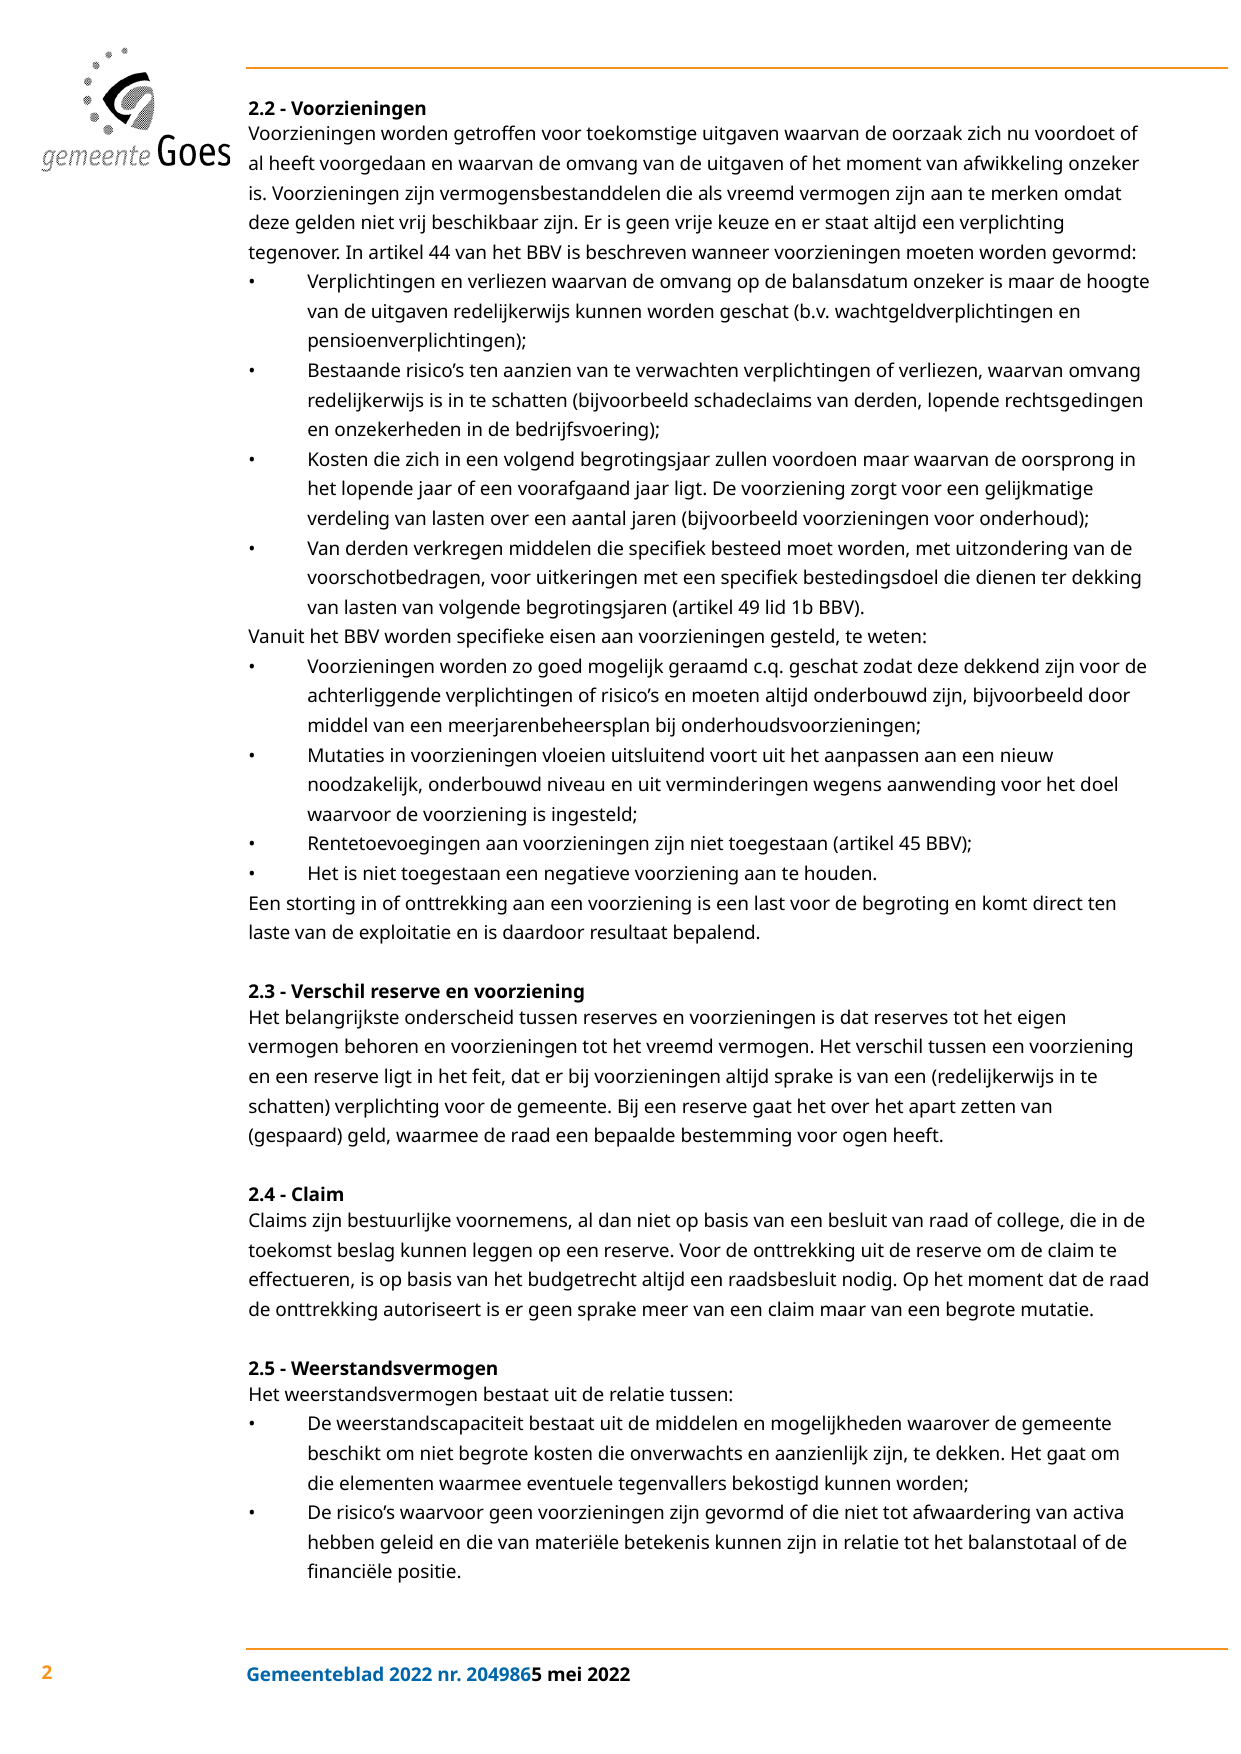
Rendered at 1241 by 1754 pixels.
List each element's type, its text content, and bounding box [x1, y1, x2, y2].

picture [41, 47, 231, 172]
list Kosten die zich in een volgend begrotingsjaar zullen voordoen maar waarvan de oorsprong in het lopende jaar of een voorafgaand jaar ligt. De voorziening zorgt voor een gelijkmatige verdeling van lasten over een aantal jaren (bijvoorbeeld voorzieningen voor onderhoud); [248, 446, 1152, 531]
list Voorzieningen worden zo goed mogelijk geraamd c.q. geschat zodat deze dekkend zijn voor de achterliggende verplichtingen of risico’s en moeten altijd onderbouwd zijn, bijvoorbeeld door middel van een meerjarenbeheersplan bij onderhoudsvoorzieningen; [248, 653, 1152, 738]
text Het belangrijkste onderscheid tussen reserves en voorzieningen is dat reserves tot het eigen vermogen behoren en voorzieningen tot het vreemd vermogen. Het verschil tussen een voorziening en een reserve ligt in het feit, dat er bij voorzieningen altijd sprake is van een (redelijkerwijs in te schatten) verplichting voor de gemeente. Bij een reserve gaat het over het apart zetten van (gespaard) geld, waarmee de raad een bepaalde bestemming voor ogen heeft. [248, 1004, 1152, 1148]
list De weerstandscapaciteit bestaat uit de middelen en mogelijkheden waarover de gemeente beschikt om niet begrote kosten die onverwachts en aanzienlijk zijn, te dekken. Het gaat om die elementen waarmee eventuele tegenvallers bekostigd kunnen worden; [248, 1411, 1152, 1496]
list De risico’s waarvoor geen voorzieningen zijn gevormd of die niet tot afwaardering van activa hebben geleid en die van materiële betekenis kunnen zijn in relatie tot het balanstotaal of de financiële positie. [248, 1499, 1152, 1584]
text Het weerstandsvermogen bestaat uit de relatie tussen: [248, 1381, 1152, 1407]
list Het is niet toegestaan een negatieve voorziening aan te houden. [248, 860, 1152, 886]
list Bestaande risico’s ten aanzien van te verwachten verplichtingen of verliezen, waarvan omvang redelijkerwijs is in te schatten (bijvoorbeeld schadeclaims van derden, lopende rechtsgedingen en onzekerheden in de bedrijfsvoering); [248, 357, 1152, 442]
text Vanuit het BBV worden specifieke eisen aan voorzieningen gesteld, te weten: [248, 623, 1152, 649]
text Claims zijn bestuurlijke voornemens, al dan niet op basis van een besluit van raad of college, die in de toekomst beslag kunnen leggen op een reserve. Voor de onttrekking uit de reserve om de claim te effectueren, is op basis van het budgetrecht altijd een raadsbesluit nodig. Op het moment dat de raad de onttrekking autoriseert is er geen sprake meer van een claim maar van een begrote mutatie. [248, 1207, 1152, 1322]
list Van derden verkregen middelen die specifiek besteed moet worden, met uitzondering van de voorschotbedragen, voor uitkeringen met een specifiek bestedingsdoel die dienen ter dekking van lasten van volgende begrotingsjaren (artikel 49 lid 1b BBV). [248, 535, 1152, 619]
list Rentetoevoegingen aan voorzieningen zijn niet toegestaan (artikel 45 BBV); [248, 831, 1152, 856]
text 2.2 - Voorzieningen [248, 95, 1152, 121]
text 2.3 - Verschil reserve en voorziening [248, 978, 1152, 1004]
list Verplichtingen en verliezen waarvan de omvang op de balansdatum onzeker is maar de hoogte van de uitgaven redelijkerwijs kunnen worden geschat (b.v. wachtgeldverplichtingen en pensioenverplichtingen); [248, 268, 1152, 353]
text 2.4 - Claim [248, 1182, 1152, 1207]
list Mutaties in voorzieningen vloeien uitsluitend voort uit het aanpassen aan een nieuw noodzakelijk, onderbouwd niveau en uit verminderingen wegens aanwending voor het doel waarvoor de voorziening is ingesteld; [248, 742, 1152, 827]
text Voorzieningen worden getroffen voor toekomstige uitgaven waarvan de oorzaak zich nu voordoet of al heeft voorgedaan en waarvan de omvang van de uitgaven of het moment van afwikkeling onzeker is. Voorzieningen zijn vermogensbestanddelen die als vreemd vermogen zijn aan te merken omdat deze gelden niet vrij beschikbaar zijn. Er is geen vrije keuze en er staat altijd een verplichting tegenover. In artikel 44 van het BBV is beschreven wanneer voorzieningen moeten worden gevormd: [248, 121, 1152, 264]
text Een storting in of onttrekking aan een voorziening is een last voor de begroting en komt direct ten laste van de exploitatie en is daardoor resultaat bepalend. [248, 890, 1152, 945]
text 2.5 - Weerstandsvermogen [248, 1355, 1152, 1381]
